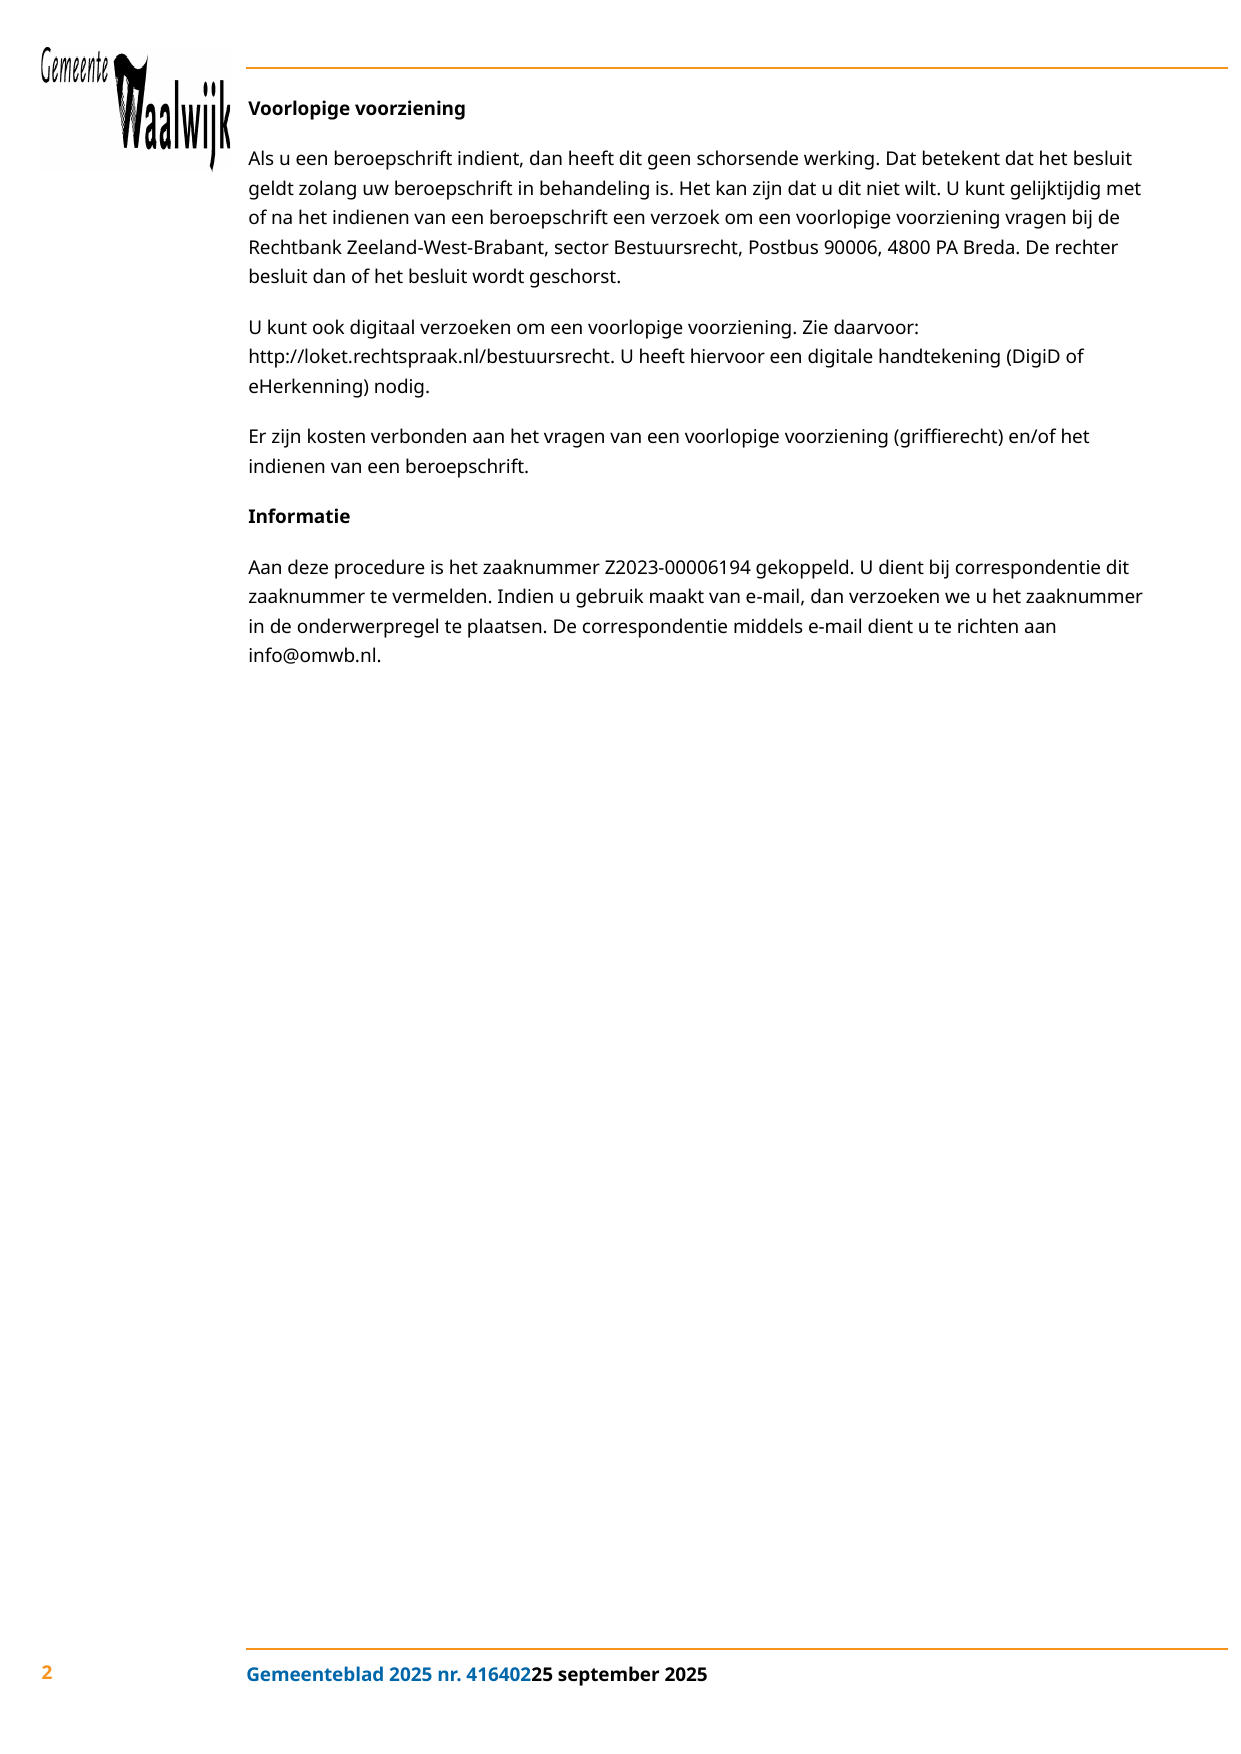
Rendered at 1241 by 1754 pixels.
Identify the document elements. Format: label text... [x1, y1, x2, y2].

text Voorlopige voorziening [248, 95, 1152, 121]
text Als u een beroepschrift indient, dan heeft dit geen schorsende werking. Dat betekent dat het besluit geldt zolang uw beroepschrift in behandeling is. Het kan zijn dat u dit niet wilt. U kunt gelijktijdig met of na het indienen van een beroepschrift een verzoek om een voorlopige voorziening vragen bij de Rechtbank Zeeland-West-Brabant, sector Bestuursrecht, Postbus 90006, 4800 PA Breda. De rechter besluit dan of het besluit wordt geschorst. [248, 145, 1152, 289]
text Aan deze procedure is het zaaknummer Z2023-00006194 gekoppeld. U dient bij correspondentie dit zaaknummer te vermelden. Indien u gebruik maakt van e-mail, dan verzoeken we u het zaaknummer in de onderwerpregel te plaatsen. De correspondentie middels e-mail dient u te richten aan info@omwb.nl. [248, 554, 1152, 668]
text U kunt ook digitaal verzoeken om een voorlopige voorziening. Zie daarvoor: http://loket.rechtspraak.nl/bestuursrecht. U heeft hiervoor een digitale handtekening (DigiD of eHerkenning) nodig. [248, 314, 1152, 399]
picture [41, 47, 231, 172]
text Informatie [248, 503, 1152, 529]
text Er zijn kosten verbonden aan het vragen van een voorlopige voorziening (griffierecht) en/of het indienen van een beroepschrift. [248, 423, 1152, 479]
